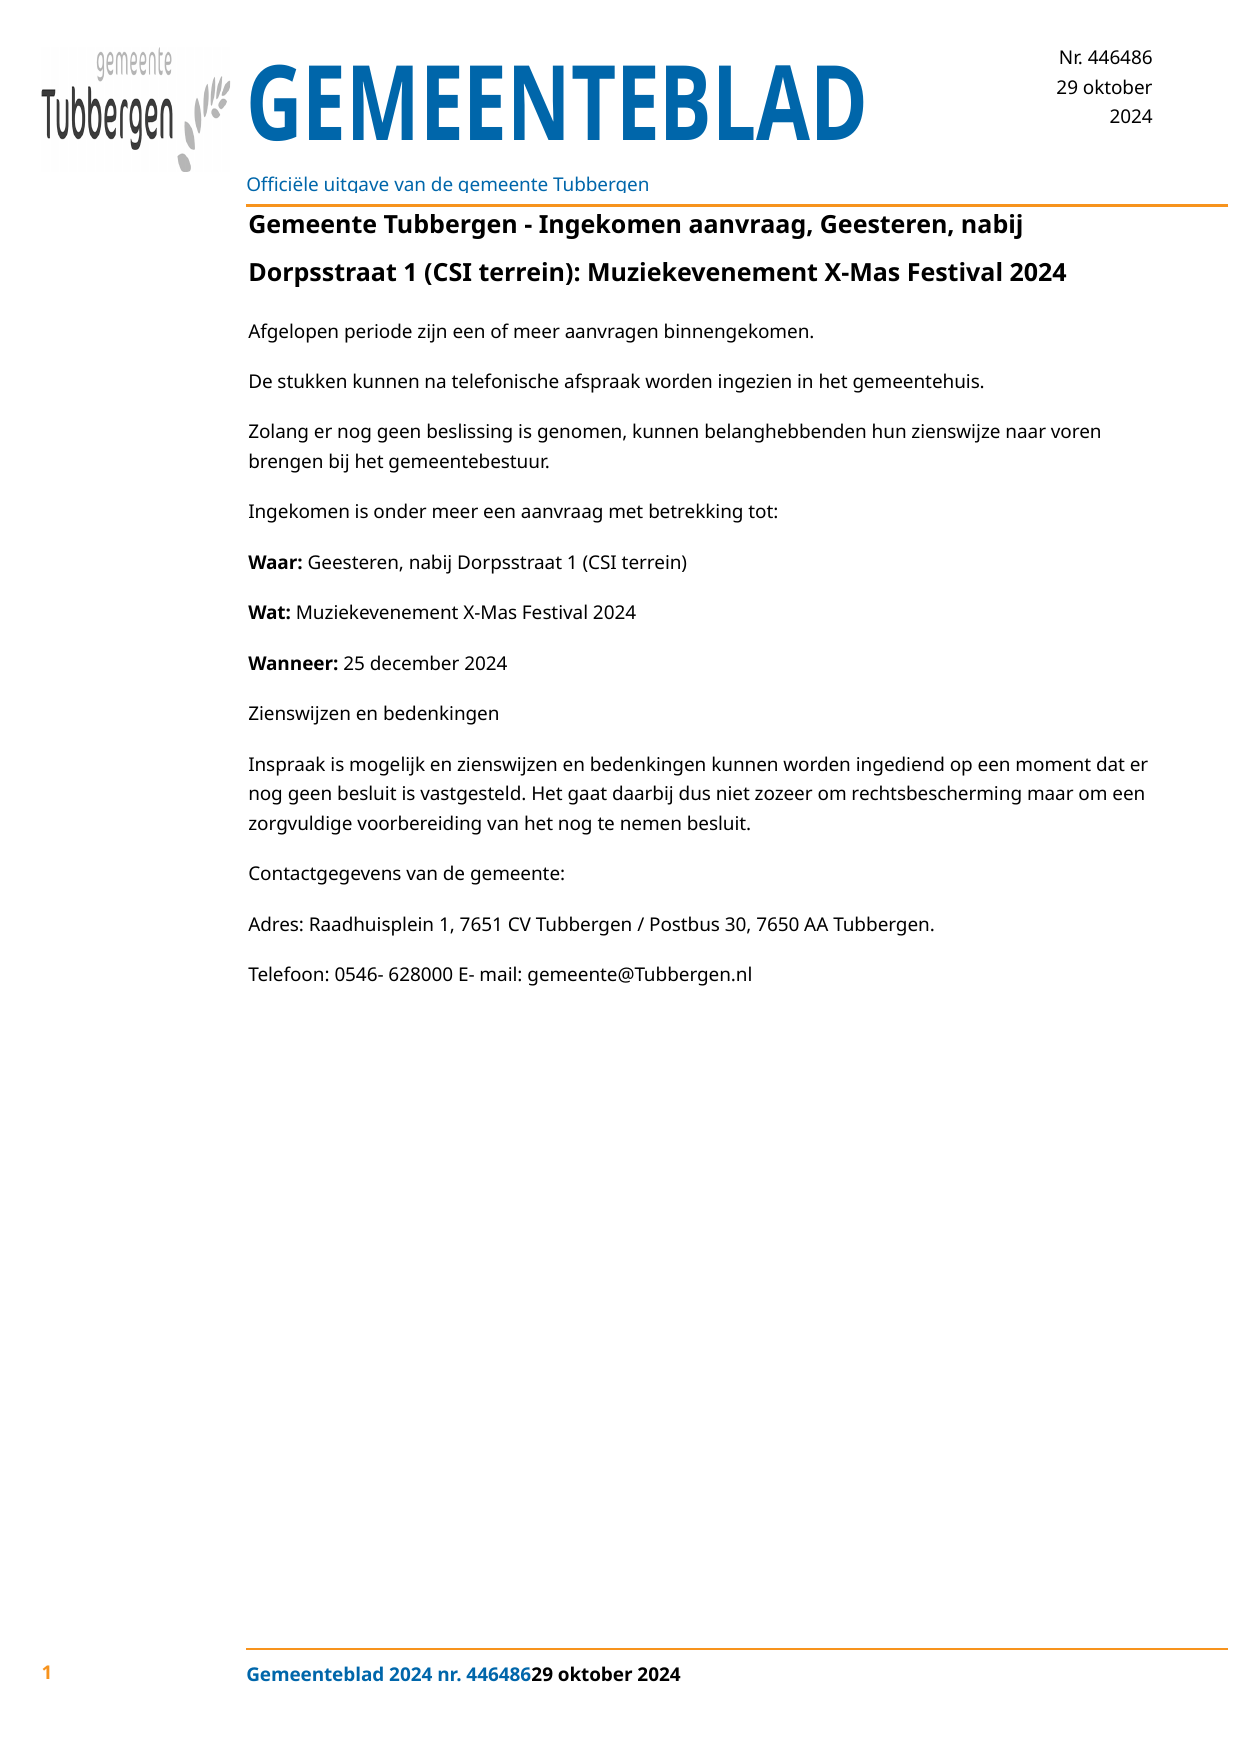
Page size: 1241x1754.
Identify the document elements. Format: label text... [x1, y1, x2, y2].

text Wat: Muziekevenement X-Mas Festival 2024 [248, 599, 1152, 625]
text Contactgegevens van de gemeente: [248, 860, 1152, 886]
text Telefoon: 0546- 628000 E- mail: gemeente@Tubbergen.nl [248, 961, 1152, 987]
text Afgelopen periode zijn een of meer aanvragen binnengekomen. [248, 318, 1152, 344]
text Adres: Raadhuisplein 1, 7651 CV Tubbergen / Postbus 30, 7650 AA Tubbergen. [248, 911, 1152, 937]
text Wanneer: 25 december 2024 [248, 650, 1152, 676]
picture [41, 47, 231, 172]
text Ingekomen is onder meer een aanvraag met betrekking tot: [248, 499, 1152, 524]
text Zienswijzen en bedenkingen [248, 700, 1152, 726]
text Zolang er nog geen beslissing is genomen, kunnen belanghebbenden hun zienswijze naar voren brengen bij het gemeentebestuur. [248, 419, 1152, 474]
text Gemeente Tubbergen - Ingekomen aanvraag, Geesteren, nabij Dorpsstraat 1 (CSI terrein): Muziekevenement X-Mas Festival 2024 [248, 207, 1152, 288]
text De stukken kunnen na telefonische afspraak worden ingezien in het gemeentehuis. [248, 368, 1152, 394]
text Waar: Geesteren, nabij Dorpsstraat 1 (CSI terrein) [248, 549, 1152, 575]
text Inspraak is mogelijk en zienswijzen en bedenkingen kunnen worden ingediend op een moment dat er nog geen besluit is vastgesteld. Het gaat daarbij dus niet zozeer om rechtsbescherming maar om een zorgvuldige voorbereiding van het nog te nemen besluit. [248, 751, 1152, 836]
